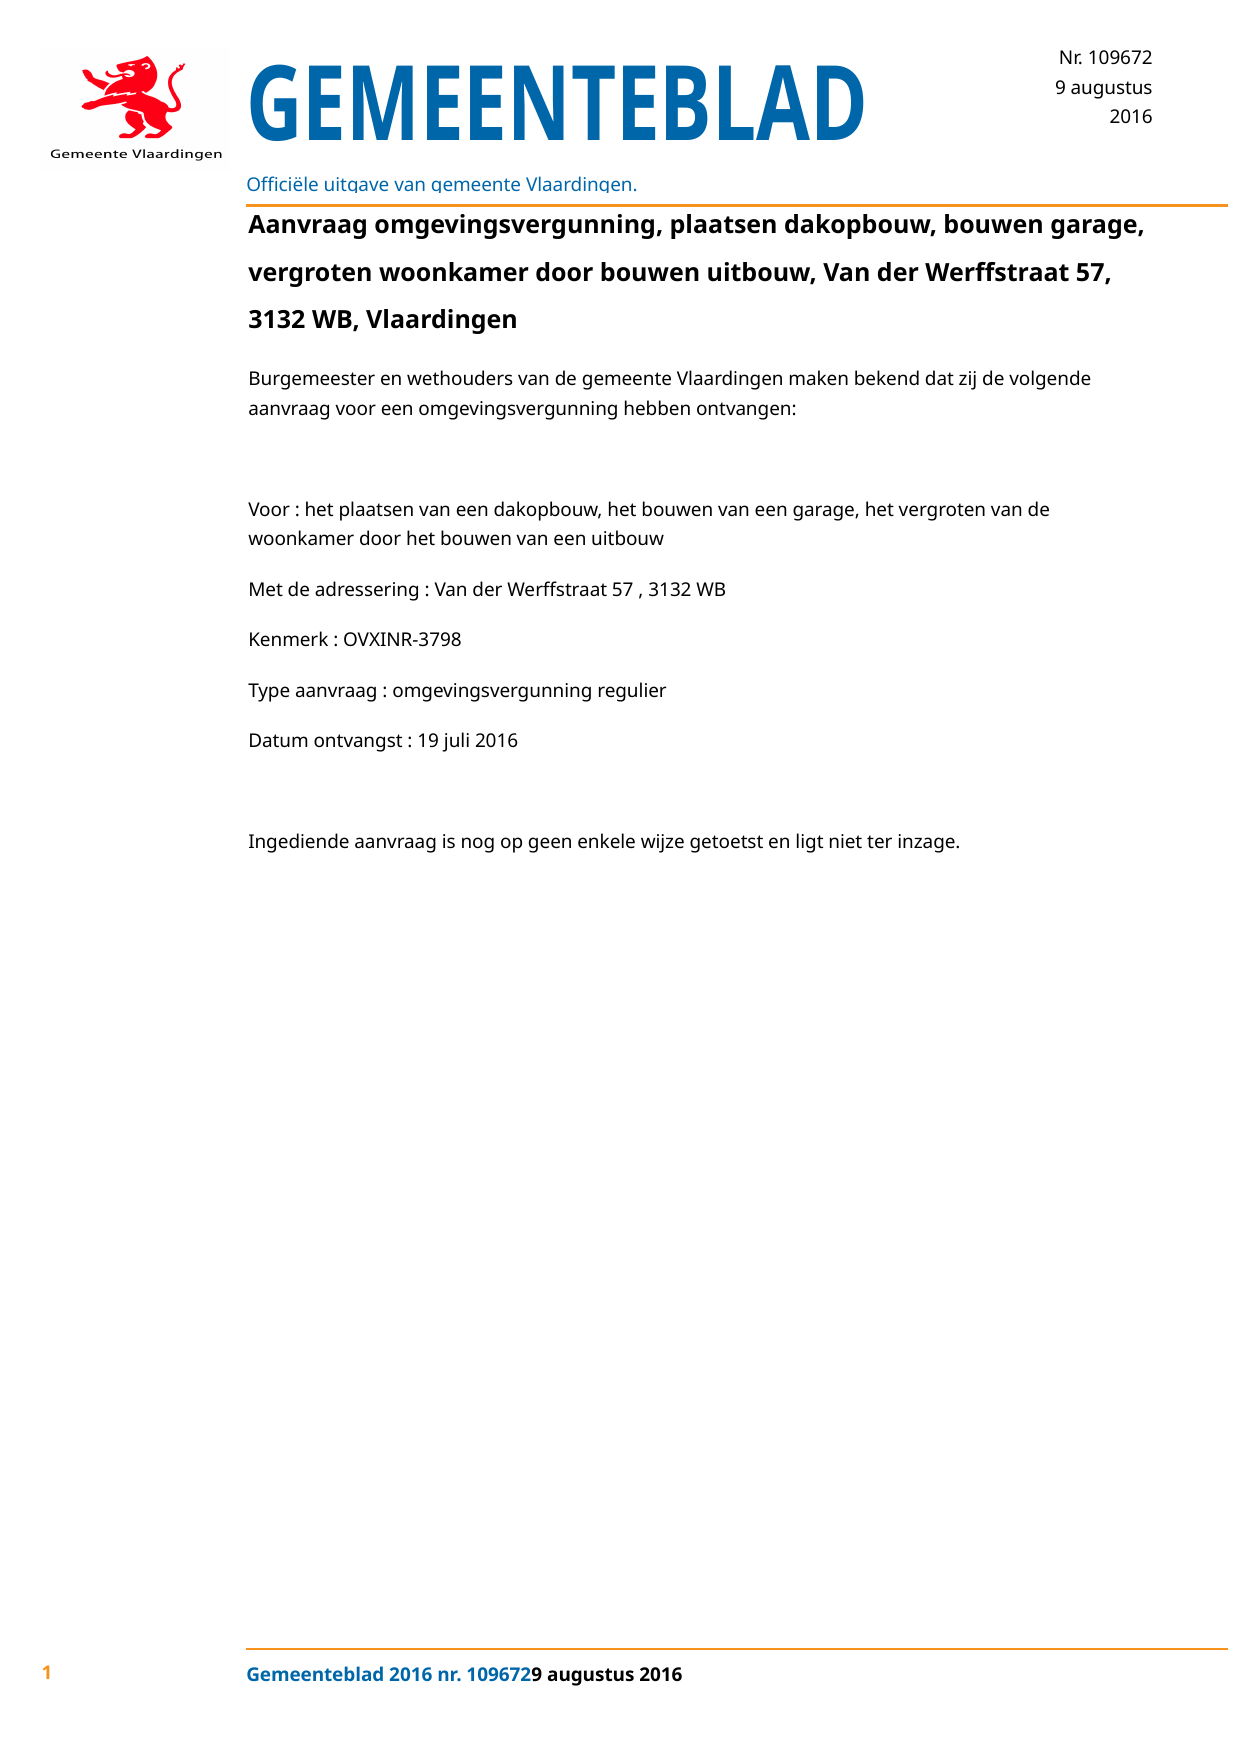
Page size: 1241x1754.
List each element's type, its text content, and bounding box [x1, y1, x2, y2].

picture [41, 47, 231, 172]
text Type aanvraag : omgevingsvergunning regulier [248, 677, 1152, 702]
text Ingediende aanvraag is nog op geen enkele wijze getoetst en ligt niet ter inzage. [248, 828, 1152, 854]
text Voor : het plaatsen van een dakopbouw, het bouwen van een garage, het vergroten van de woonkamer door het bouwen van een uitbouw [248, 496, 1152, 551]
text Met de adressering : Van der Werffstraat 57 , 3132 WB [248, 576, 1152, 602]
text Aanvraag omgevingsvergunning, plaatsen dakopbouw, bouwen garage, vergroten woonkamer door bouwen uitbouw, Van der Werffstraat 57, 3132 WB, Vlaardingen [248, 207, 1152, 336]
text Burgemeester en wethouders van de gemeente Vlaardingen maken bekend dat zij de volgende aanvraag voor een omgevingsvergunning hebben ontvangen: [248, 366, 1152, 421]
text Datum ontvangst : 19 juli 2016 [248, 727, 1152, 753]
text Kenmerk : OVXINR-3798 [248, 626, 1152, 652]
